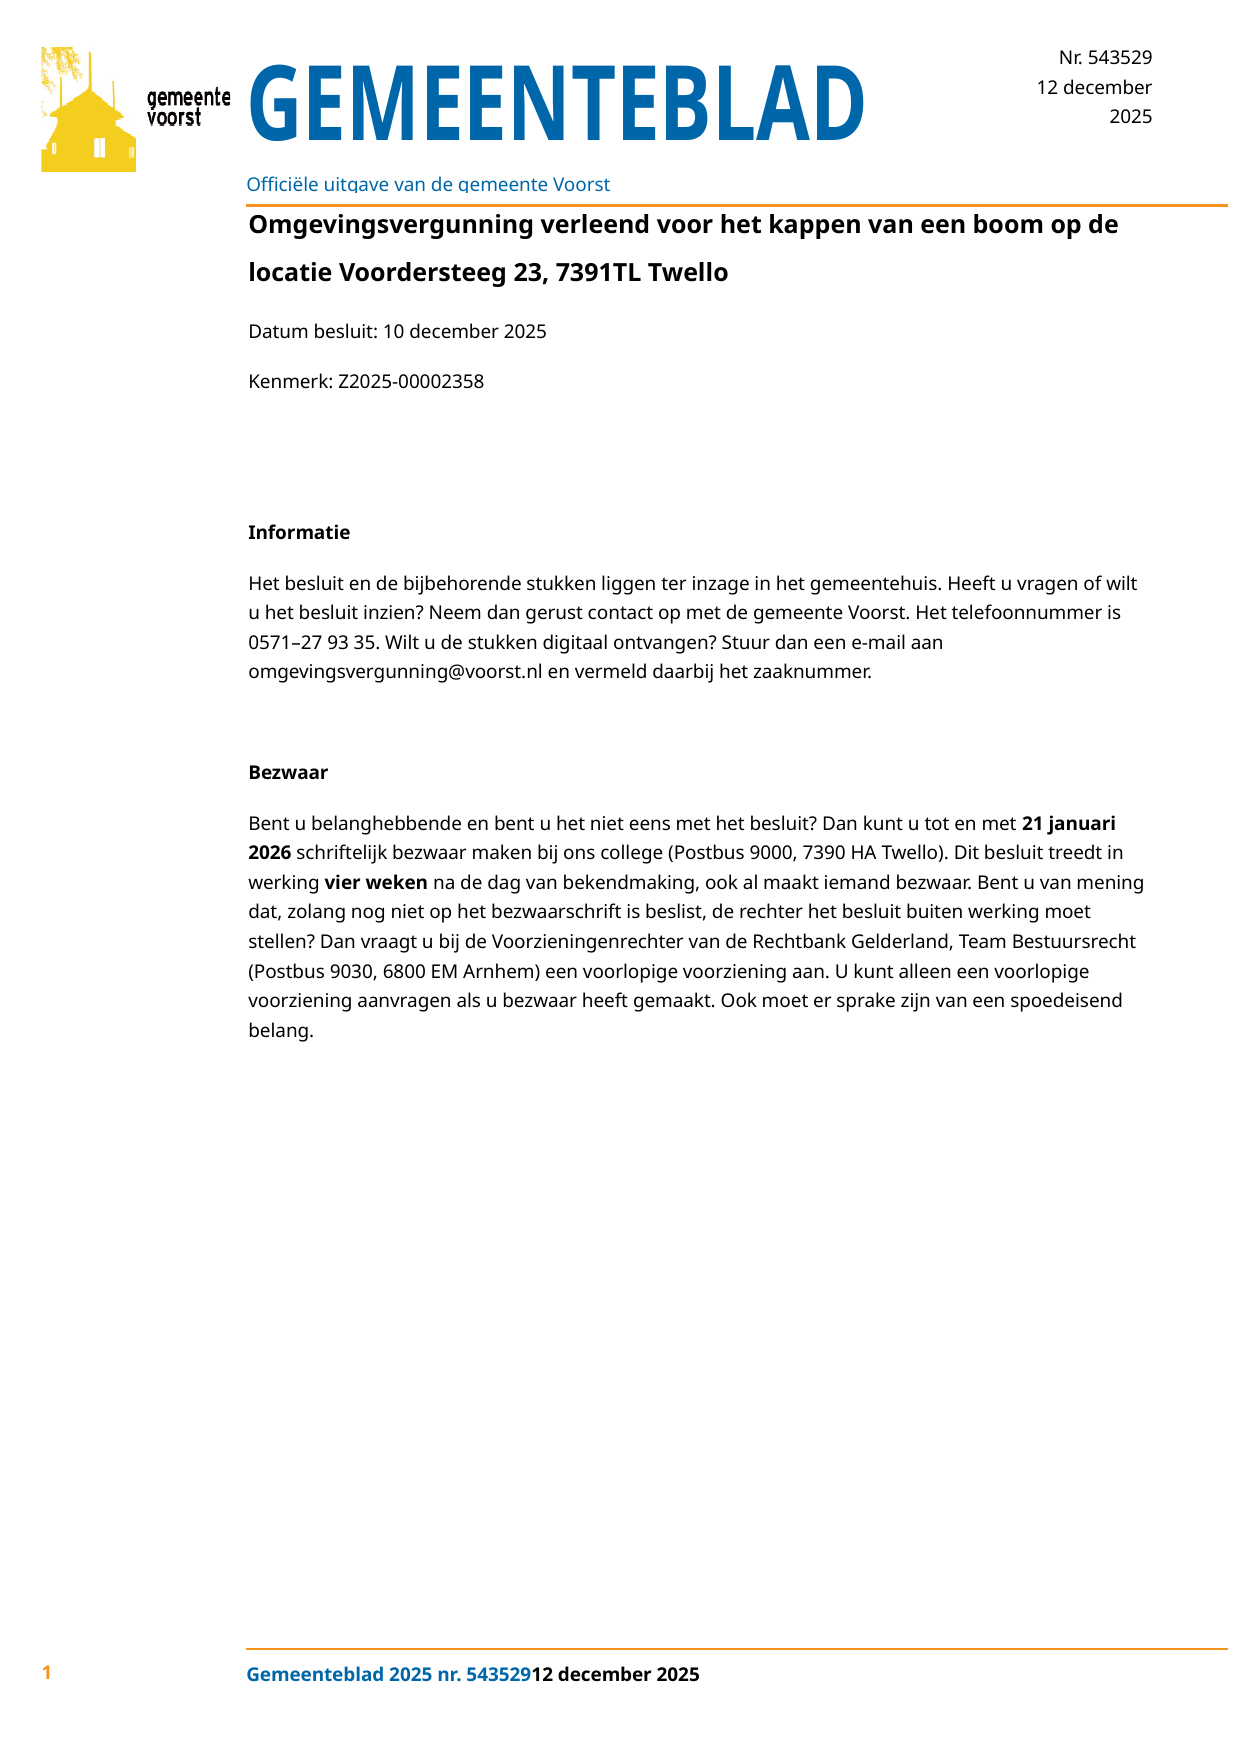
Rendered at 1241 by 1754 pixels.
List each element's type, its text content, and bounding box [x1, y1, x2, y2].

picture [41, 47, 231, 172]
text Het besluit en de bijbehorende stukken liggen ter inzage in het gemeentehuis. Heeft u vragen of wilt u het besluit inzien? Neem dan gerust contact op met de gemeente Voorst. Het telefoonnummer is 0571–27 93 35. Wilt u de stukken digitaal ontvangen? Stuur dan een e-mail aan omgevingsvergunning@voorst.nl en vermeld daarbij het zaaknummer. [248, 570, 1152, 684]
text Datum besluit: 10 december 2025 [248, 318, 1152, 344]
text Informatie [248, 519, 1152, 545]
text Kenmerk: Z2025-00002358 [248, 368, 1152, 394]
text Bent u belanghebbende en bent u het niet eens met het besluit? Dan kunt u tot en met 21 januari 2026 schriftelijk bezwaar maken bij ons college (Postbus 9000, 7390 HA Twello). Dit besluit treedt in werking vier weken na de dag van bekendmaking, ook al maakt iemand bezwaar. Bent u van mening dat, zolang nog niet op het bezwaarschrift is beslist, de rechter het besluit buiten werking moet stellen? Dan vraagt u bij de Voorzieningenrechter van de Rechtbank Gelderland, Team Bestuursrecht (Postbus 9030, 6800 EM Arnhem) een voorlopige voorziening aan. U kunt alleen een voorlopige voorziening aanvragen als u bezwaar heeft gemaakt. Ook moet er sprake zijn van een spoedeisend belang. [248, 810, 1152, 1043]
text Omgevingsvergunning verleend voor het kappen van een boom op de locatie Voordersteeg 23, 7391TL Twello [248, 207, 1152, 288]
text Bezwaar [248, 759, 1152, 785]
